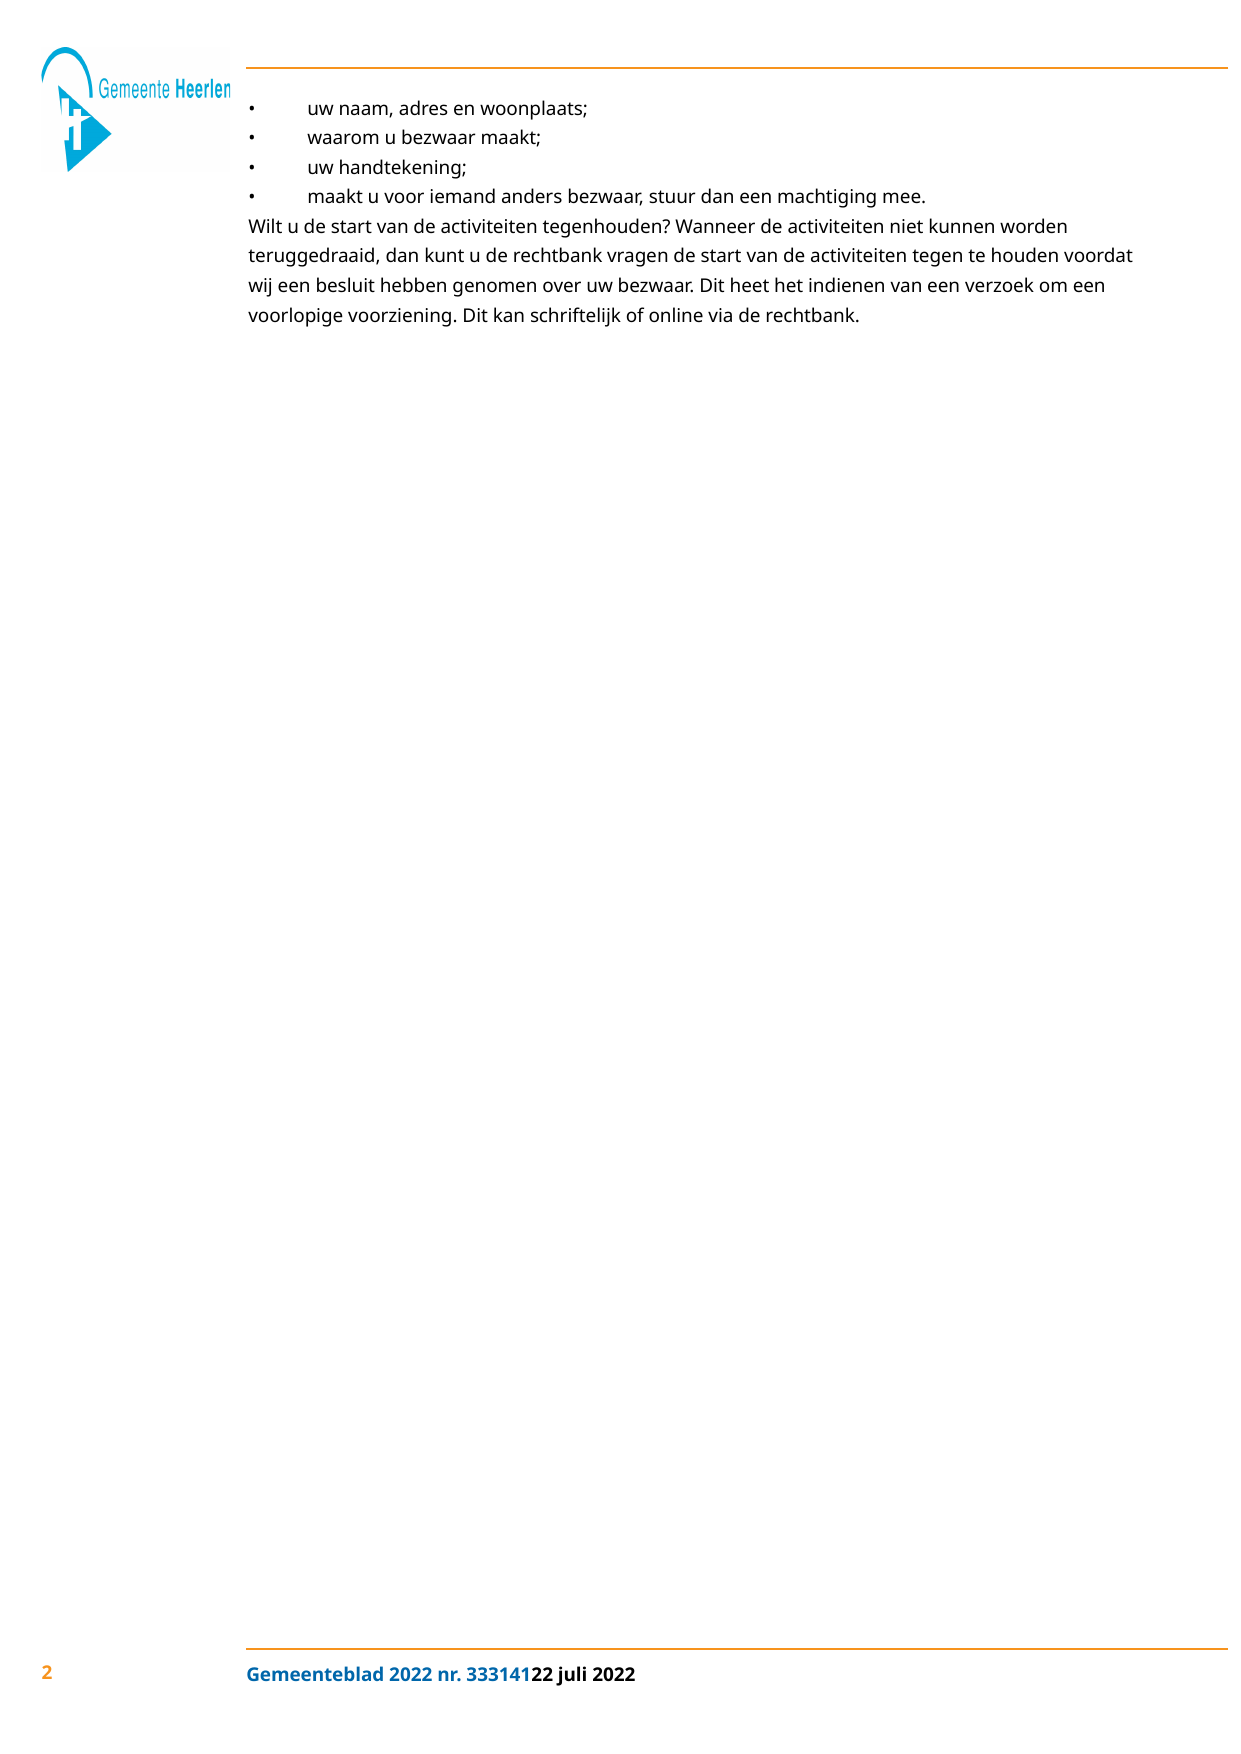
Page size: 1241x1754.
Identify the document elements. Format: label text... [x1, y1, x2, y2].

list uw handtekening; [248, 154, 1152, 180]
picture [41, 47, 59, 70]
picture [41, 47, 231, 172]
text Wilt u de start van de activiteiten tegenhouden? Wanneer de activiteiten niet kunnen worden teruggedraaid, dan kunt u de rechtbank vragen de start van de activiteiten tegen te houden voordat wij een besluit hebben genomen over uw bezwaar. Dit heet het indienen van een verzoek om een voorlopige voorziening. Dit kan schriftelijk of online via de rechtbank. [248, 213, 1152, 328]
list waarom u bezwaar maakt; [248, 124, 1152, 150]
list maakt u voor iemand anders bezwaar, stuur dan een machtiging mee. [248, 183, 1152, 209]
list uw naam, adres en woonplaats; [248, 95, 1152, 121]
